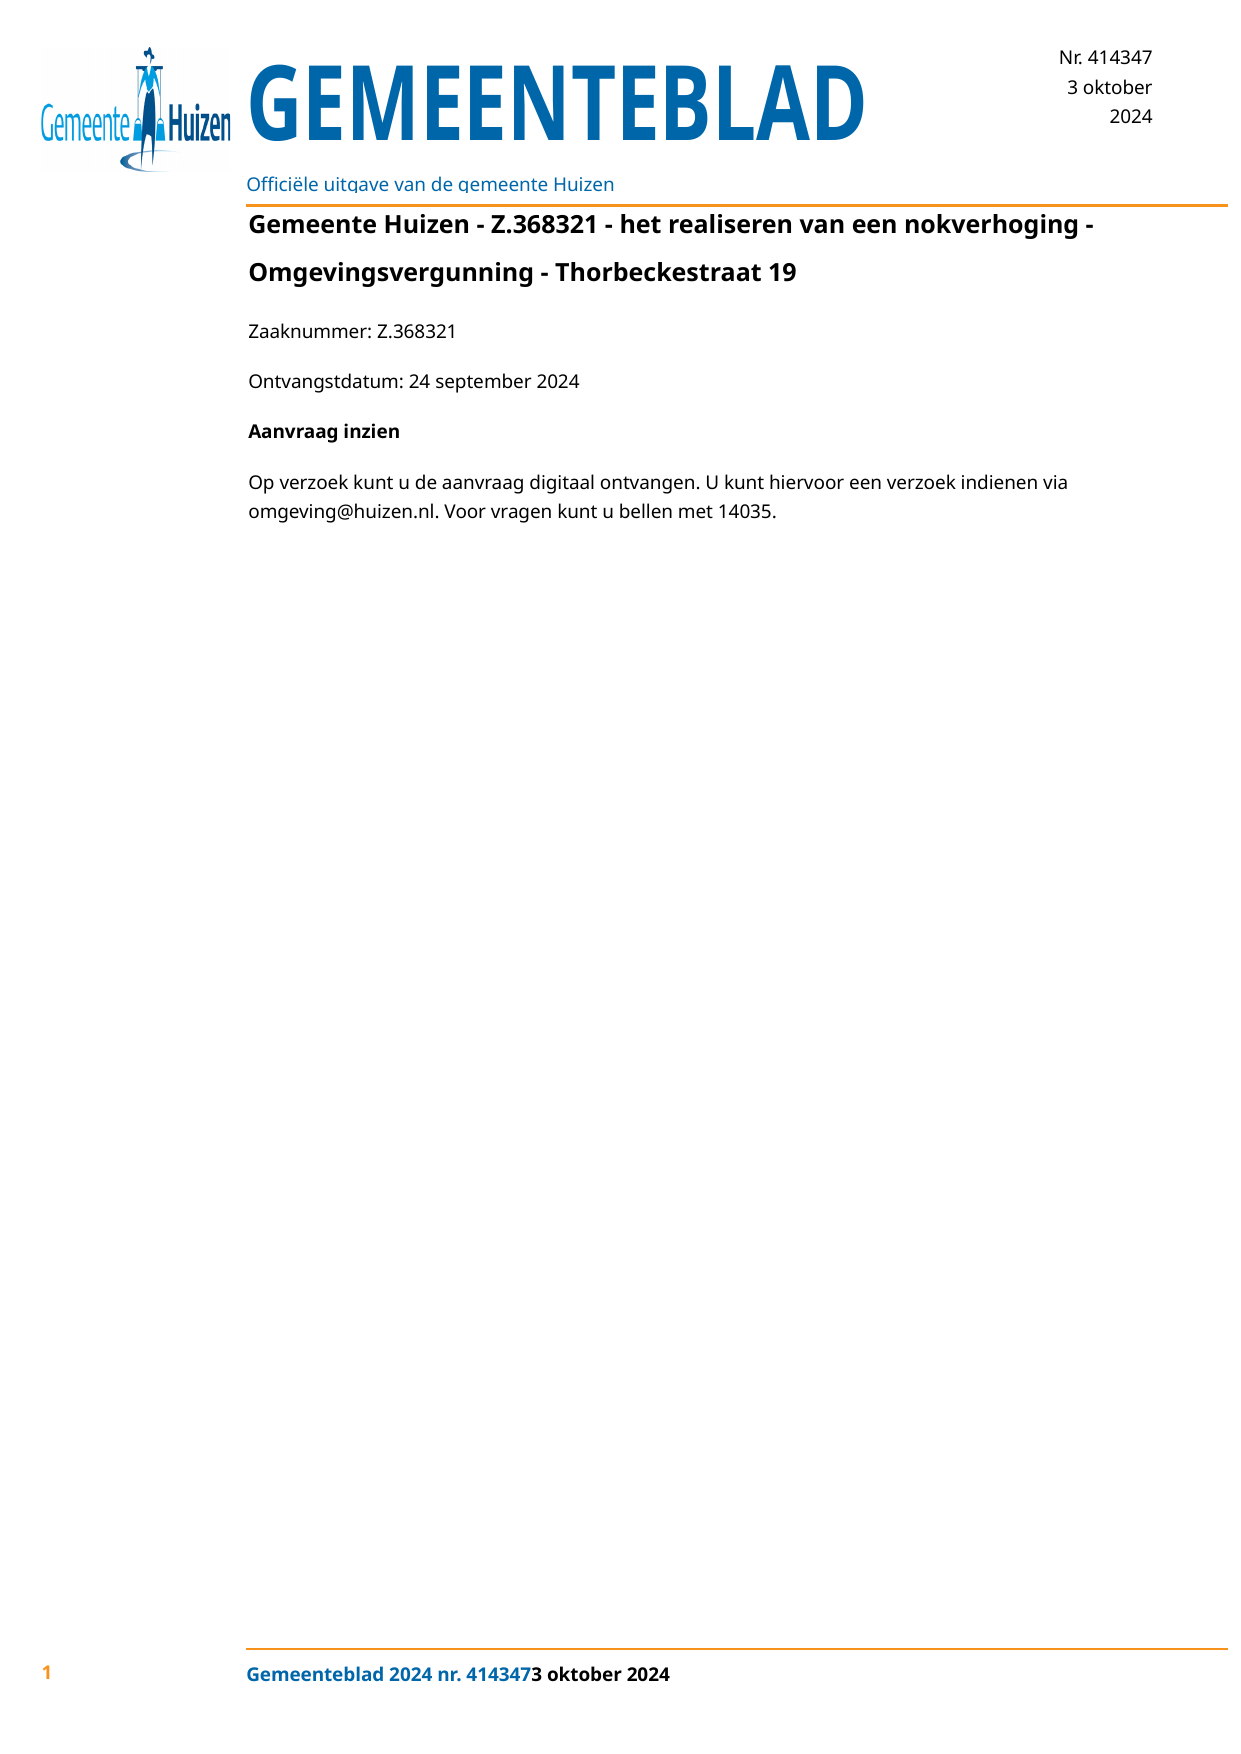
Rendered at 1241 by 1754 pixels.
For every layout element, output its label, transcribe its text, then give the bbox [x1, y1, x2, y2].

text Zaaknummer: Z.368321 [248, 318, 1152, 344]
picture [41, 47, 231, 172]
text Gemeente Huizen - Z.368321 - het realiseren van een nokverhoging - Omgevingsvergunning - Thorbeckestraat 19 [248, 207, 1152, 288]
text Ontvangstdatum: 24 september 2024 [248, 368, 1152, 394]
text Op verzoek kunt u de aanvraag digitaal ontvangen. U kunt hiervoor een verzoek indienen via omgeving@huizen.nl. Voor vragen kunt u bellen met 14035. [248, 469, 1152, 524]
text Aanvraag inzien [248, 419, 1152, 444]
